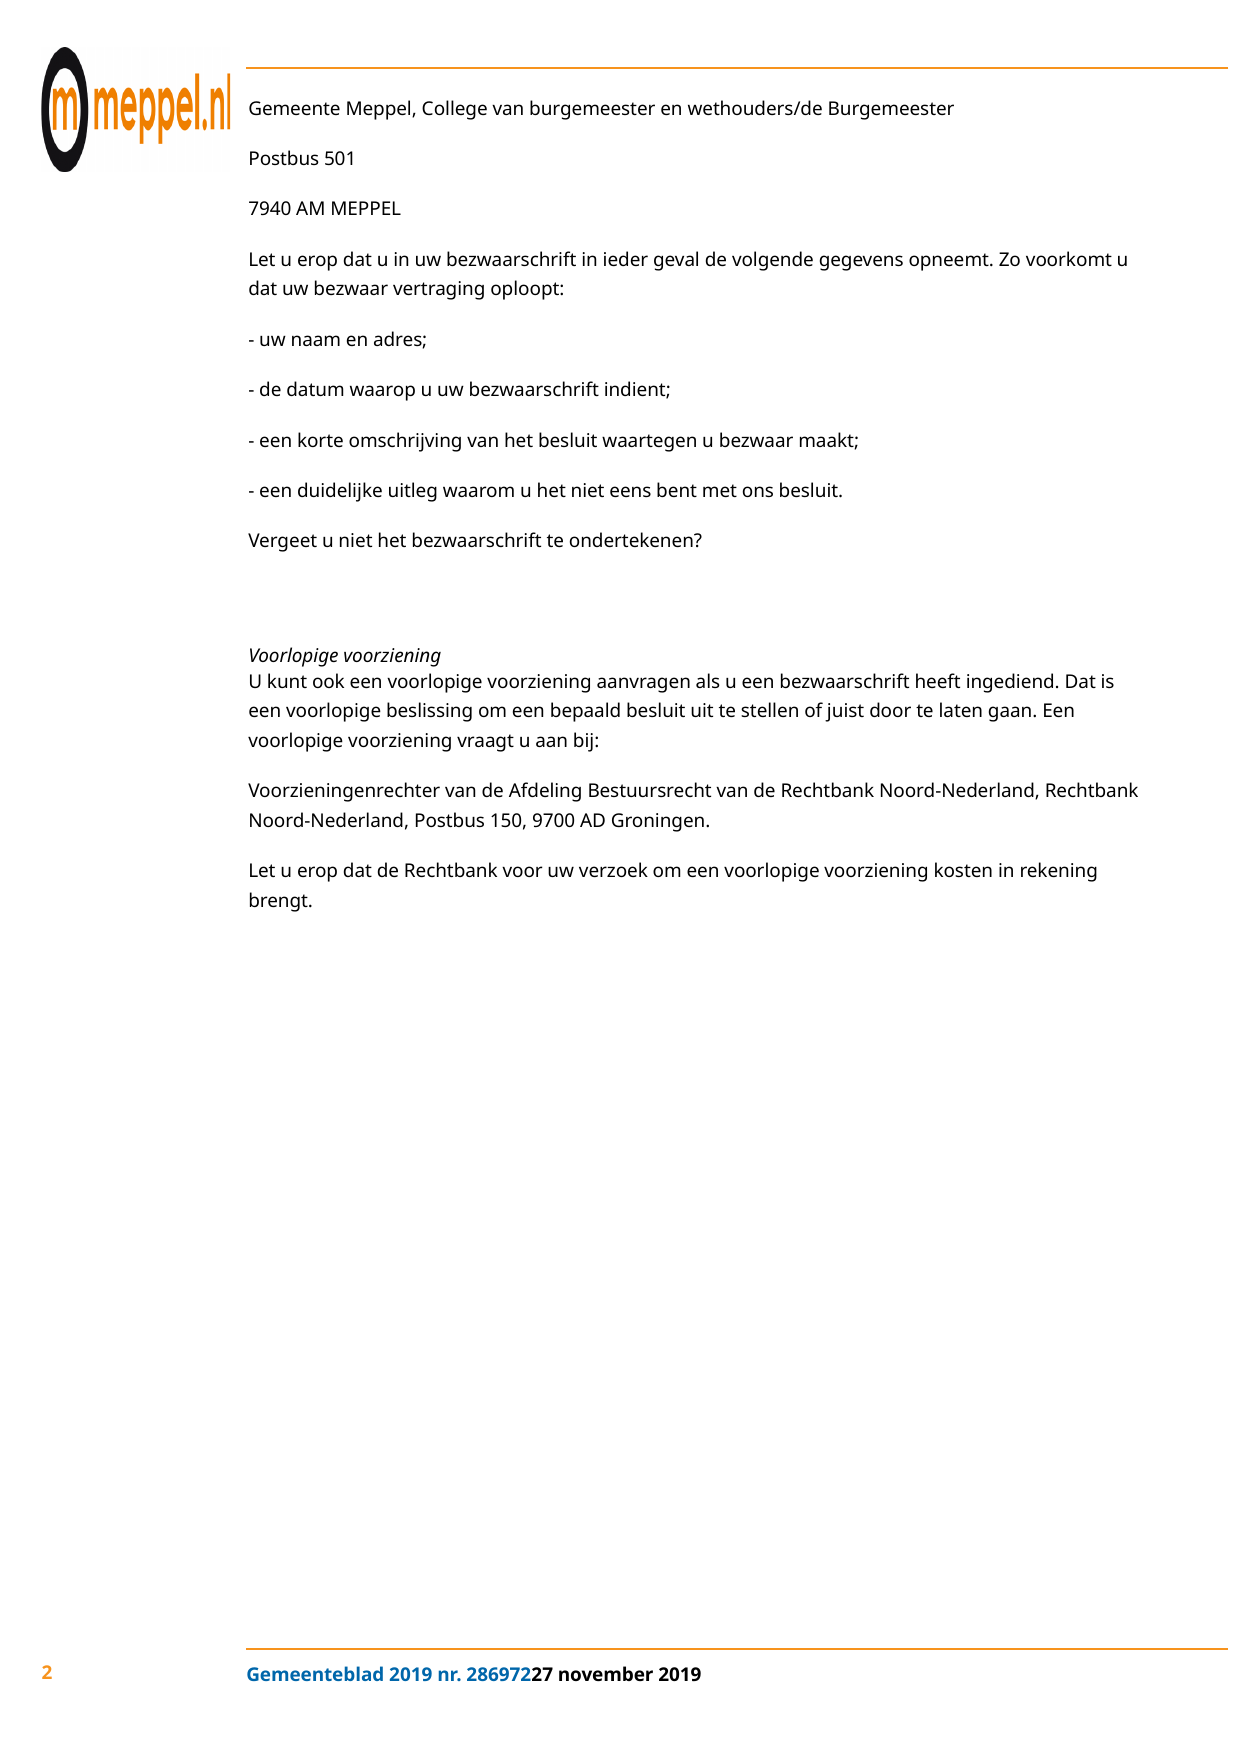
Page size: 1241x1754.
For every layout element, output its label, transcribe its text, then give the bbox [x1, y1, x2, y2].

text Vergeet u niet het bezwaarschrift te ondertekenen? [248, 528, 1152, 553]
text Postbus 501 [248, 145, 1152, 171]
text Voorlopige voorziening [248, 642, 1152, 668]
text U kunt ook een voorlopige voorziening aanvragen als u een bezwaarschrift heeft ingediend. Dat is een voorlopige beslissing om een bepaald besluit uit te stellen of juist door te laten gaan. Een voorlopige voorziening vraagt u aan bij: [248, 668, 1152, 753]
text Let u erop dat de Rechtbank voor uw verzoek om een voorlopige voorziening kosten in rekening brengt. [248, 857, 1152, 913]
text - de datum waarop u uw bezwaarschrift indient; [248, 376, 1152, 402]
picture [41, 47, 231, 172]
text - uw naam en adres; [248, 326, 1152, 352]
text - een korte omschrijving van het besluit waartegen u bezwaar maakt; [248, 427, 1152, 453]
text - een duidelijke uitleg waarom u het niet eens bent met ons besluit. [248, 477, 1152, 503]
text Let u erop dat u in uw bezwaarschrift in ieder geval de volgende gegevens opneemt. Zo voorkomt u dat uw bezwaar vertraging oploopt: [248, 246, 1152, 301]
text Voorzieningenrechter van de Afdeling Bestuursrecht van de Rechtbank Noord-Nederland, Rechtbank Noord-Nederland, Postbus 150, 9700 AD Groningen. [248, 777, 1152, 833]
text 7940 AM MEPPEL [248, 196, 1152, 221]
text Gemeente Meppel, College van burgemeester en wethouders/de Burgemeester [248, 95, 1152, 121]
